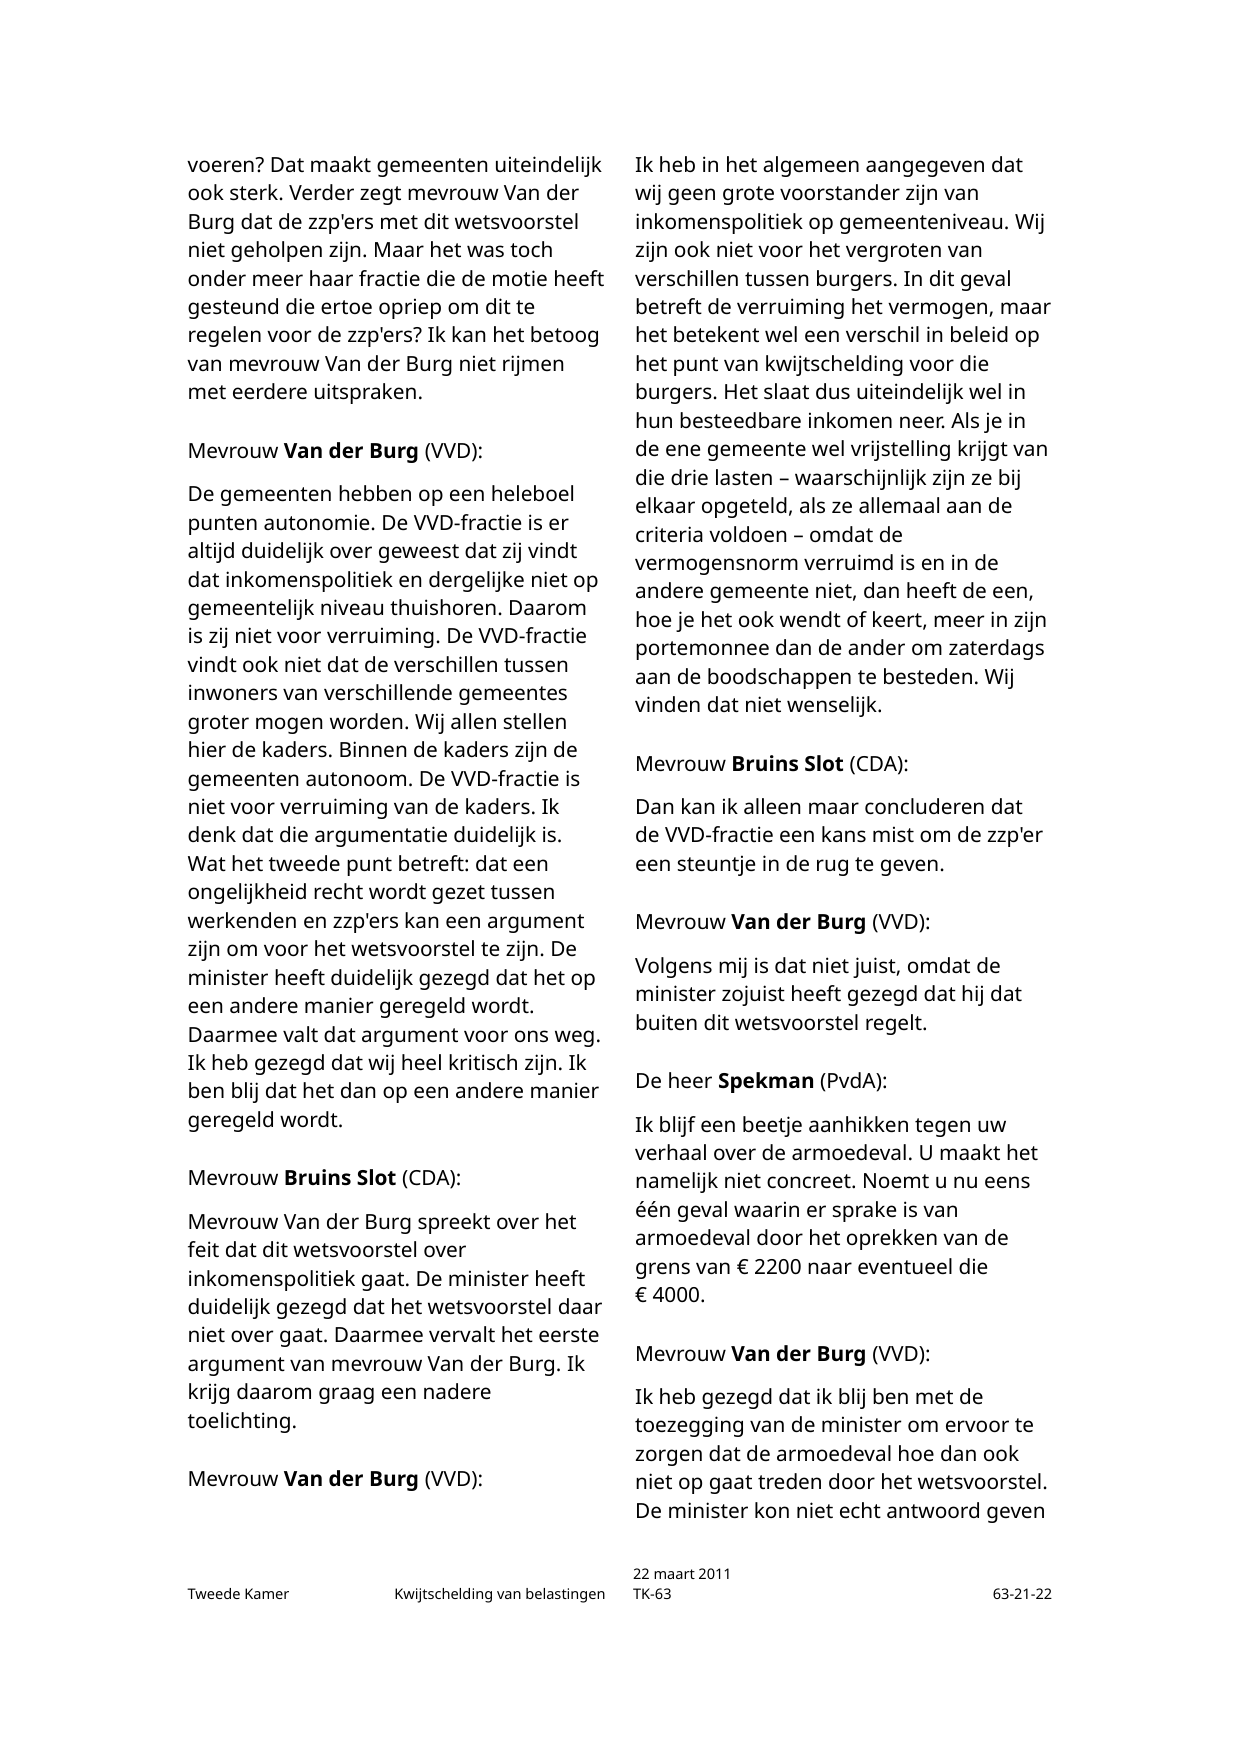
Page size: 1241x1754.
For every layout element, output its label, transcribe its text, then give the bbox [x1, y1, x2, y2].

text Dan kan ik alleen maar concluderen dat de VVD-fractie een kans mist om de zzp'er een steuntje in de rug te geven. [635, 792, 1053, 877]
text Mevrouw Van der Burg (VVD): [635, 1339, 1053, 1367]
text De heer Spekman (PvdA): [635, 1066, 1053, 1095]
text Ik blijf een beetje aanhikken tegen uw verhaal over de armoedeval. U maakt het namelijk niet concreet. Noemt u nu eens één geval waarin er sprake is van armoedeval door het oprekken van de grens van € 2200 naar eventueel die € 4000. [635, 1110, 1053, 1309]
text Volgens mij is dat niet juist, omdat de minister zojuist heeft gezegd dat hij dat buiten dit wetsvoorstel regelt. [635, 951, 1053, 1036]
text Mevrouw Bruins Slot (CDA): [187, 1163, 605, 1192]
text Ik heb in het algemeen aangegeven dat wij geen grote voorstander zijn van inkomenspolitiek op gemeenteniveau. Wij zijn ook niet voor het vergroten van verschillen tussen burgers. In dit geval betreft de verruiming het vermogen, maar het betekent wel een verschil in beleid op het punt van kwijtschelding voor die burgers. Het slaat dus uiteindelijk wel in hun besteedbare inkomen neer. Als je in de ene gemeente wel vrijstelling krijgt van die drie lasten – waarschijnlijk zijn ze bij elkaar opgeteld, als ze allemaal aan de criteria voldoen – omdat de vermogensnorm verruimd is en in de andere gemeente niet, dan heeft de een, hoe je het ook wendt of keert, meer in zijn portemonnee dan de ander om zaterdags aan de boodschappen te besteden. Wij vinden dat niet wenselijk. [635, 150, 1053, 719]
text Ik heb gezegd dat ik blij ben met de toezegging van de minister om ervoor te zorgen dat de armoedeval hoe dan ook niet op gaat treden door het wetsvoorstel. De minister kon niet echt antwoord geven [635, 1382, 1053, 1524]
text Mevrouw Van der Burg spreekt over het feit dat dit wetsvoorstel over inkomenspolitiek gaat. De minister heeft duidelijk gezegd dat het wetsvoorstel daar niet over gaat. Daarmee vervalt het eerste argument van mevrouw Van der Burg. Ik krijg daarom graag een nadere toelichting. [187, 1207, 605, 1434]
text De gemeenten hebben op een heleboel punten autonomie. De VVD-fractie is er altijd duidelijk over geweest dat zij vindt dat inkomenspolitiek en dergelijke niet op gemeentelijk niveau thuishoren. Daarom is zij niet voor verruiming. De VVD-fractie vindt ook niet dat de verschillen tussen inwoners van verschillende gemeentes groter mogen worden. Wij allen stellen hier de kaders. Binnen de kaders zijn de gemeenten autonoom. De VVD-fractie is niet voor verruiming van de kaders. Ik denk dat die argumentatie duidelijk is. Wat het tweede punt betreft: dat een ongelijkheid recht wordt gezet tussen werkenden en zzp'ers kan een argument zijn om voor het wetsvoorstel te zijn. De minister heeft duidelijk gezegd dat het op een andere manier geregeld wordt. Daarmee valt dat argument voor ons weg. Ik heb gezegd dat wij heel kritisch zijn. Ik ben blij dat het dan op een andere manier geregeld wordt. [187, 479, 605, 1133]
text Mevrouw Van der Burg (VVD): [635, 907, 1053, 936]
text Mevrouw Van der Burg (VVD): [187, 1464, 605, 1493]
text Mevrouw Van der Burg (VVD): [187, 436, 605, 464]
text Mevrouw Bruins Slot (CDA): [635, 749, 1053, 777]
text voeren? Dat maakt gemeenten uiteindelijk ook sterk. Verder zegt mevrouw Van der Burg dat de zzp'ers met dit wetsvoorstel niet geholpen zijn. Maar het was toch onder meer haar fractie die de motie heeft gesteund die ertoe opriep om dit te regelen voor de zzp'ers? Ik kan het betoog van mevrouw Van der Burg niet rijmen met eerdere uitspraken. [187, 150, 605, 406]
